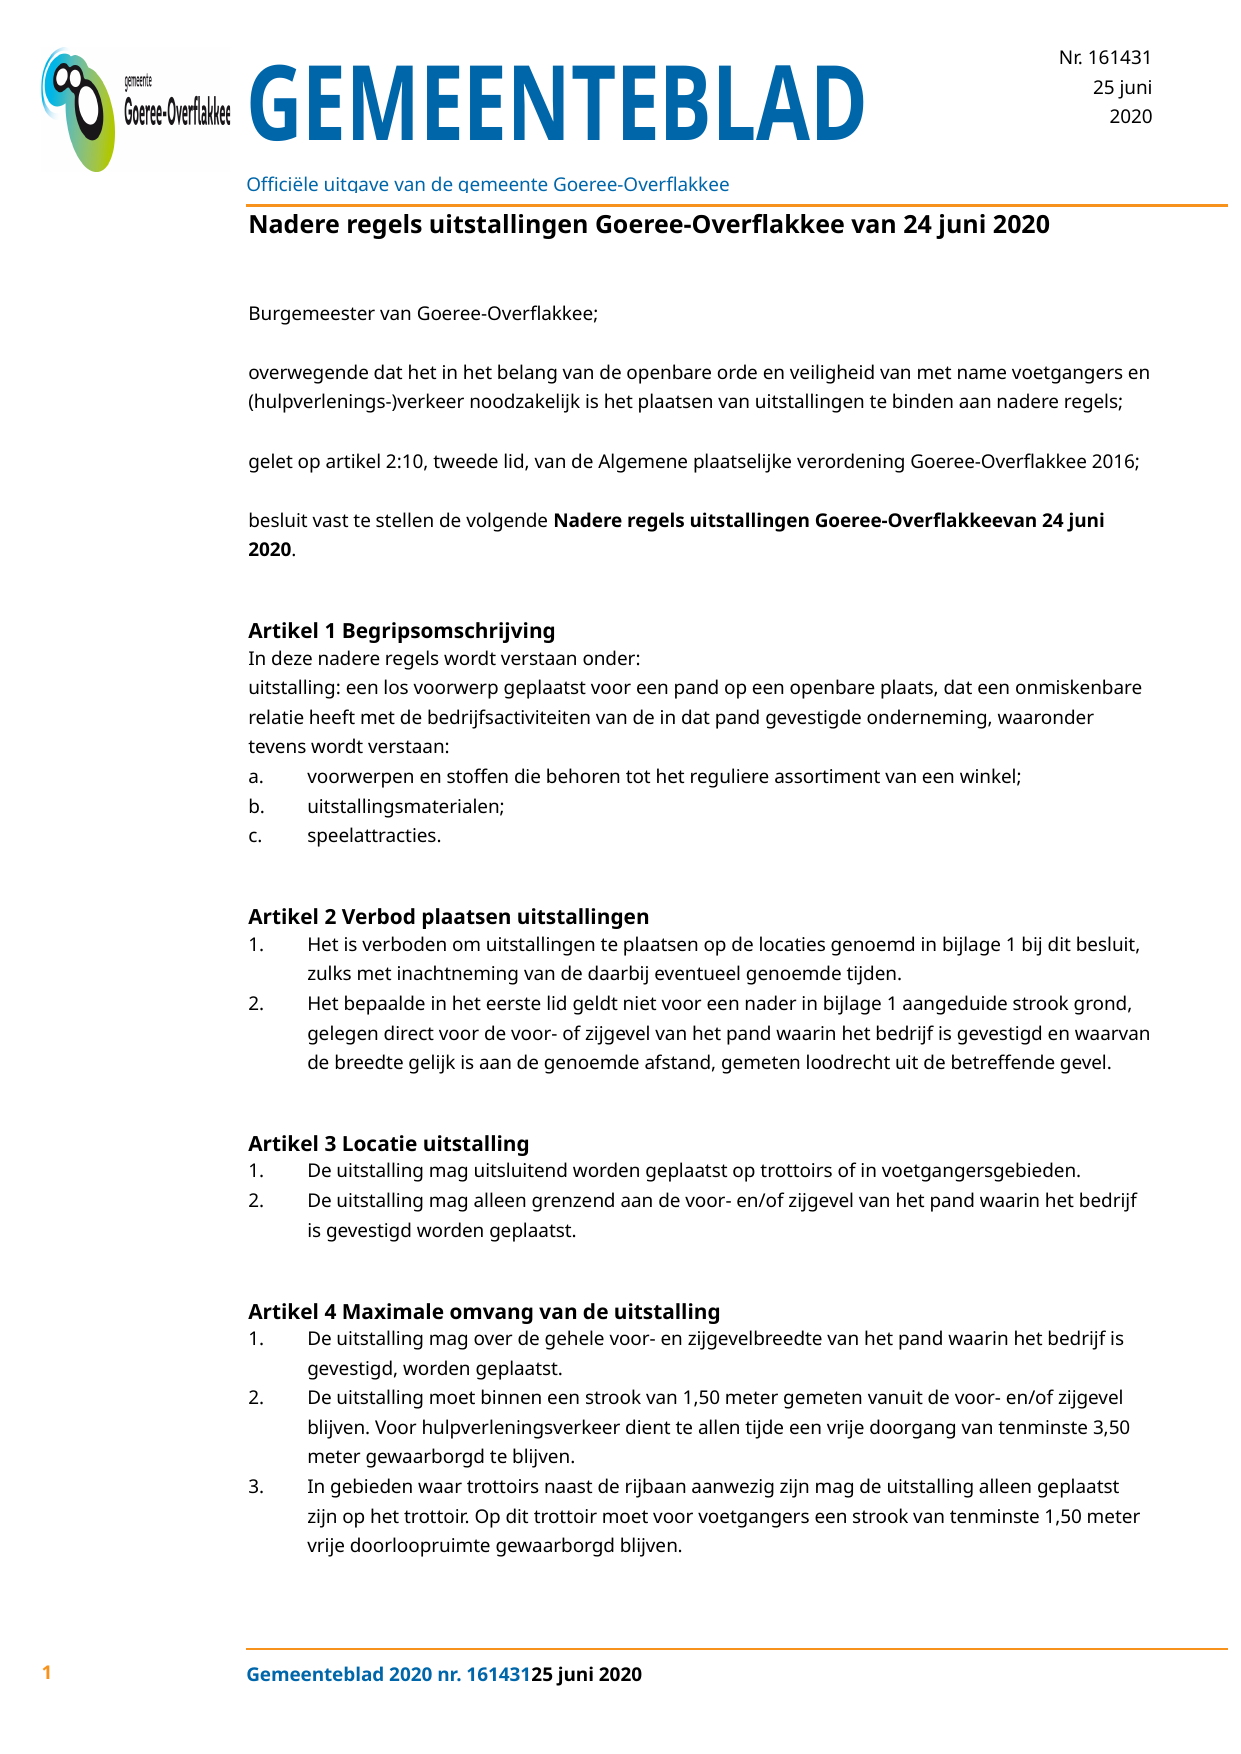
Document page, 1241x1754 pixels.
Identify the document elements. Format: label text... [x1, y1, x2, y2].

list De uitstalling mag uitsluitend worden geplaatst op trottoirs of in voetgangersgebieden. [248, 1158, 1152, 1183]
list speelattracties. [248, 822, 1152, 848]
list Het is verboden om uitstallingen te plaatsen op de locaties genoemd in bijlage 1 bij dit besluit, zulks met inachtneming van de daarbij eventueel genoemde tijden. [248, 931, 1152, 986]
list In gebieden waar trottoirs naast de rijbaan aanwezig zijn mag de uitstalling alleen geplaatst zijn op het trottoir. Op dit trottoir moet voor voetgangers een strook van tenminste 1,50 meter vrije doorloopruimte gewaarborgd blijven. [248, 1473, 1152, 1558]
text Nadere regels uitstallingen Goeree-Overflakkee van 24 juni 2020 [248, 207, 1152, 241]
text uitstalling: een los voorwerp geplaatst voor een pand op een openbare plaats, dat een onmiskenbare relatie heeft met de bedrijfsactiviteiten van de in dat pand gevestigde onderneming, waaronder tevens wordt verstaan: [248, 674, 1152, 759]
picture [41, 47, 231, 172]
list uitstallingsmaterialen; [248, 793, 1152, 819]
list De uitstalling mag over de gehele voor- en zijgevelbreedte van het pand waarin het bedrijf is gevestigd, worden geplaatst. [248, 1325, 1152, 1381]
text overwegende dat het in het belang van de openbare orde en veiligheid van met name voetgangers en (hulpverlenings-)verkeer noodzakelijk is het plaatsen van uitstallingen te binden aan nadere regels; [248, 359, 1152, 414]
text Artikel 3 Locatie uitstalling [248, 1129, 1152, 1158]
text Artikel 4 Maximale omvang van de uitstalling [248, 1297, 1152, 1325]
list De uitstalling moet binnen een strook van 1,50 meter gemeten vanuit de voor- en/of zijgevel blijven. Voor hulpverleningsverkeer dient te allen tijde een vrije doorgang van tenminste 3,50 meter gewaarborgd te blijven. [248, 1384, 1152, 1469]
list Het bepaalde in het eerste lid geldt niet voor een nader in bijlage 1 aangeduide strook grond, gelegen direct voor de voor- of zijgevel van het pand waarin het bedrijf is gevestigd en waarvan de breedte gelijk is aan de genoemde afstand, gemeten loodrecht uit de betreffende gevel. [248, 990, 1152, 1075]
text gelet op artikel 2:10, tweede lid, van de Algemene plaatselijke verordening Goeree-Overflakkee 2016; [248, 448, 1152, 473]
list De uitstalling mag alleen grenzend aan de voor- en/of zijgevel van het pand waarin het bedrijf is gevestigd worden geplaatst. [248, 1187, 1152, 1243]
text Artikel 1 Begripsomschrijving [248, 617, 1152, 645]
list voorwerpen en stoffen die behoren tot het reguliere assortiment van een winkel; [248, 763, 1152, 789]
text Burgemeester van Goeree-Overflakkee; [248, 300, 1152, 326]
text In deze nadere regels wordt verstaan onder: [248, 645, 1152, 671]
text Artikel 2 Verbod plaatsen uitstallingen [248, 902, 1152, 931]
text besluit vast te stellen de volgende Nadere regels uitstallingen Goeree-Overflakkeevan 24 juni 2020. [248, 507, 1152, 562]
